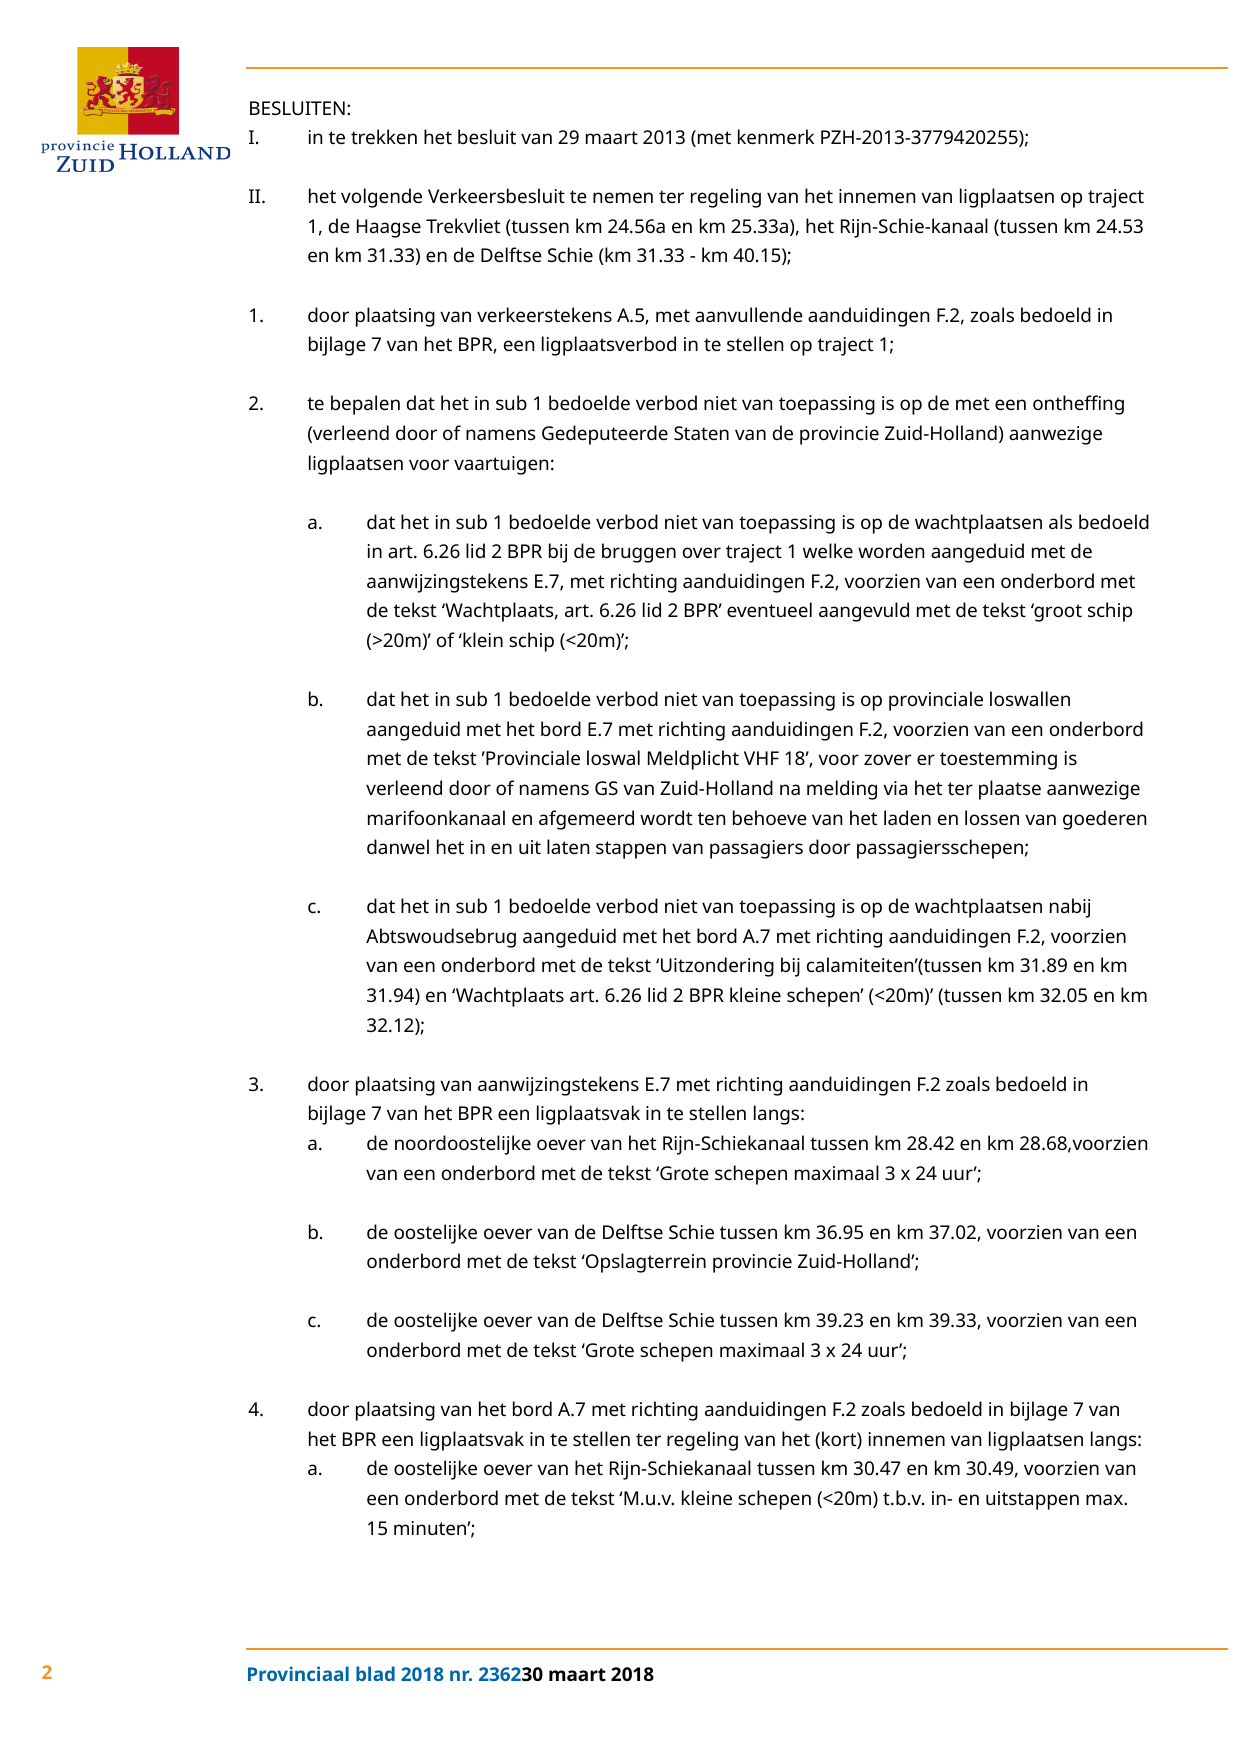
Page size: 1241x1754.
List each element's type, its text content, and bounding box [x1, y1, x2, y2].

picture [41, 47, 231, 172]
list door plaatsing van verkeerstekens A.5, met aanvullende aanduidingen F.2, zoals bedoeld in bijlage 7 van het BPR, een ligplaatsverbod in te stellen op traject 1; [248, 302, 1152, 357]
list de oostelijke oever van de Delftse Schie tussen km 39.23 en km 39.33, voorzien van een onderbord met de tekst ‘Grote schepen maximaal 3 x 24 uur’; [307, 1308, 1152, 1363]
text BESLUITEN: [248, 95, 1152, 121]
list de oostelijke oever van het Rijn-Schiekanaal tussen km 30.47 en km 30.49, voorzien van een onderbord met de tekst ‘M.u.v. kleine schepen (<20m) t.b.v. in- en uitstappen max. 15 minuten’; [307, 1456, 1152, 1541]
list dat het in sub 1 bedoelde verbod niet van toepassing is op provinciale loswallen aangeduid met het bord E.7 met richting aanduidingen F.2, voorzien van een onderbord met de tekst ’Provinciale loswal Meldplicht VHF 18’, voor zover er toestemming is verleend door of namens GS van Zuid-Holland na melding via het ter plaatse aanwezige marifoonkanaal en afgemeerd wordt ten behoeve van het laden en lossen van goederen danwel het in en uit laten stappen van passagiers door passagiersschepen; [307, 686, 1152, 860]
list de oostelijke oever van de Delftse Schie tussen km 36.95 en km 37.02, voorzien van een onderbord met de tekst ‘Opslagterrein provincie Zuid-Holland’; [307, 1219, 1152, 1274]
list de noordoostelijke oever van het Rijn-Schiekanaal tussen km 28.42 en km 28.68,voorzien van een onderbord met de tekst ‘Grote schepen maximaal 3 x 24 uur’; [307, 1130, 1152, 1186]
list het volgende Verkeersbesluit te nemen ter regeling van het innemen van ligplaatsen op traject 1, de Haagse Trekvliet (tussen km 24.56a en km 25.33a), het Rijn-Schie-kanaal (tussen km 24.53 en km 31.33) en de Delftse Schie (km 31.33 - km 40.15); [248, 183, 1152, 268]
list te bepalen dat het in sub 1 bedoelde verbod niet van toepassing is op de met een ontheffing (verleend door of namens Gedeputeerde Staten van de provincie Zuid-Holland) aanwezige ligplaatsen voor vaartuigen: [248, 391, 1152, 476]
list dat het in sub 1 bedoelde verbod niet van toepassing is op de wachtplaatsen nabij Abtswoudsebrug aangeduid met het bord A.7 met richting aanduidingen F.2, voorzien van een onderbord met de tekst ‘Uitzondering bij calamiteiten’(tussen km 31.89 en km 31.94) en ‘Wachtplaats art. 6.26 lid 2 BPR kleine schepen’ (<20m)’ (tussen km 32.05 en km 32.12); [307, 893, 1152, 1038]
list door plaatsing van het bord A.7 met richting aanduidingen F.2 zoals bedoeld in bijlage 7 van het BPR een ligplaatsvak in te stellen ter regeling van het (kort) innemen van ligplaatsen langs: [248, 1396, 1152, 1452]
list in te trekken het besluit van 29 maart 2013 (met kenmerk PZH-2013-3779420255); [248, 124, 1152, 150]
list dat het in sub 1 bedoelde verbod niet van toepassing is op de wachtplaatsen als bedoeld in art. 6.26 lid 2 BPR bij de bruggen over traject 1 welke worden aangeduid met de aanwijzingstekens E.7, met richting aanduidingen F.2, voorzien van een onderbord met de tekst ‘Wachtplaats, art. 6.26 lid 2 BPR’ eventueel aangevuld met de tekst ‘groot schip (>20m)’ of ‘klein schip (<20m)’; [307, 509, 1152, 653]
list door plaatsing van aanwijzingstekens E.7 met richting aanduidingen F.2 zoals bedoeld in bijlage 7 van het BPR een ligplaatsvak in te stellen langs: [248, 1071, 1152, 1126]
